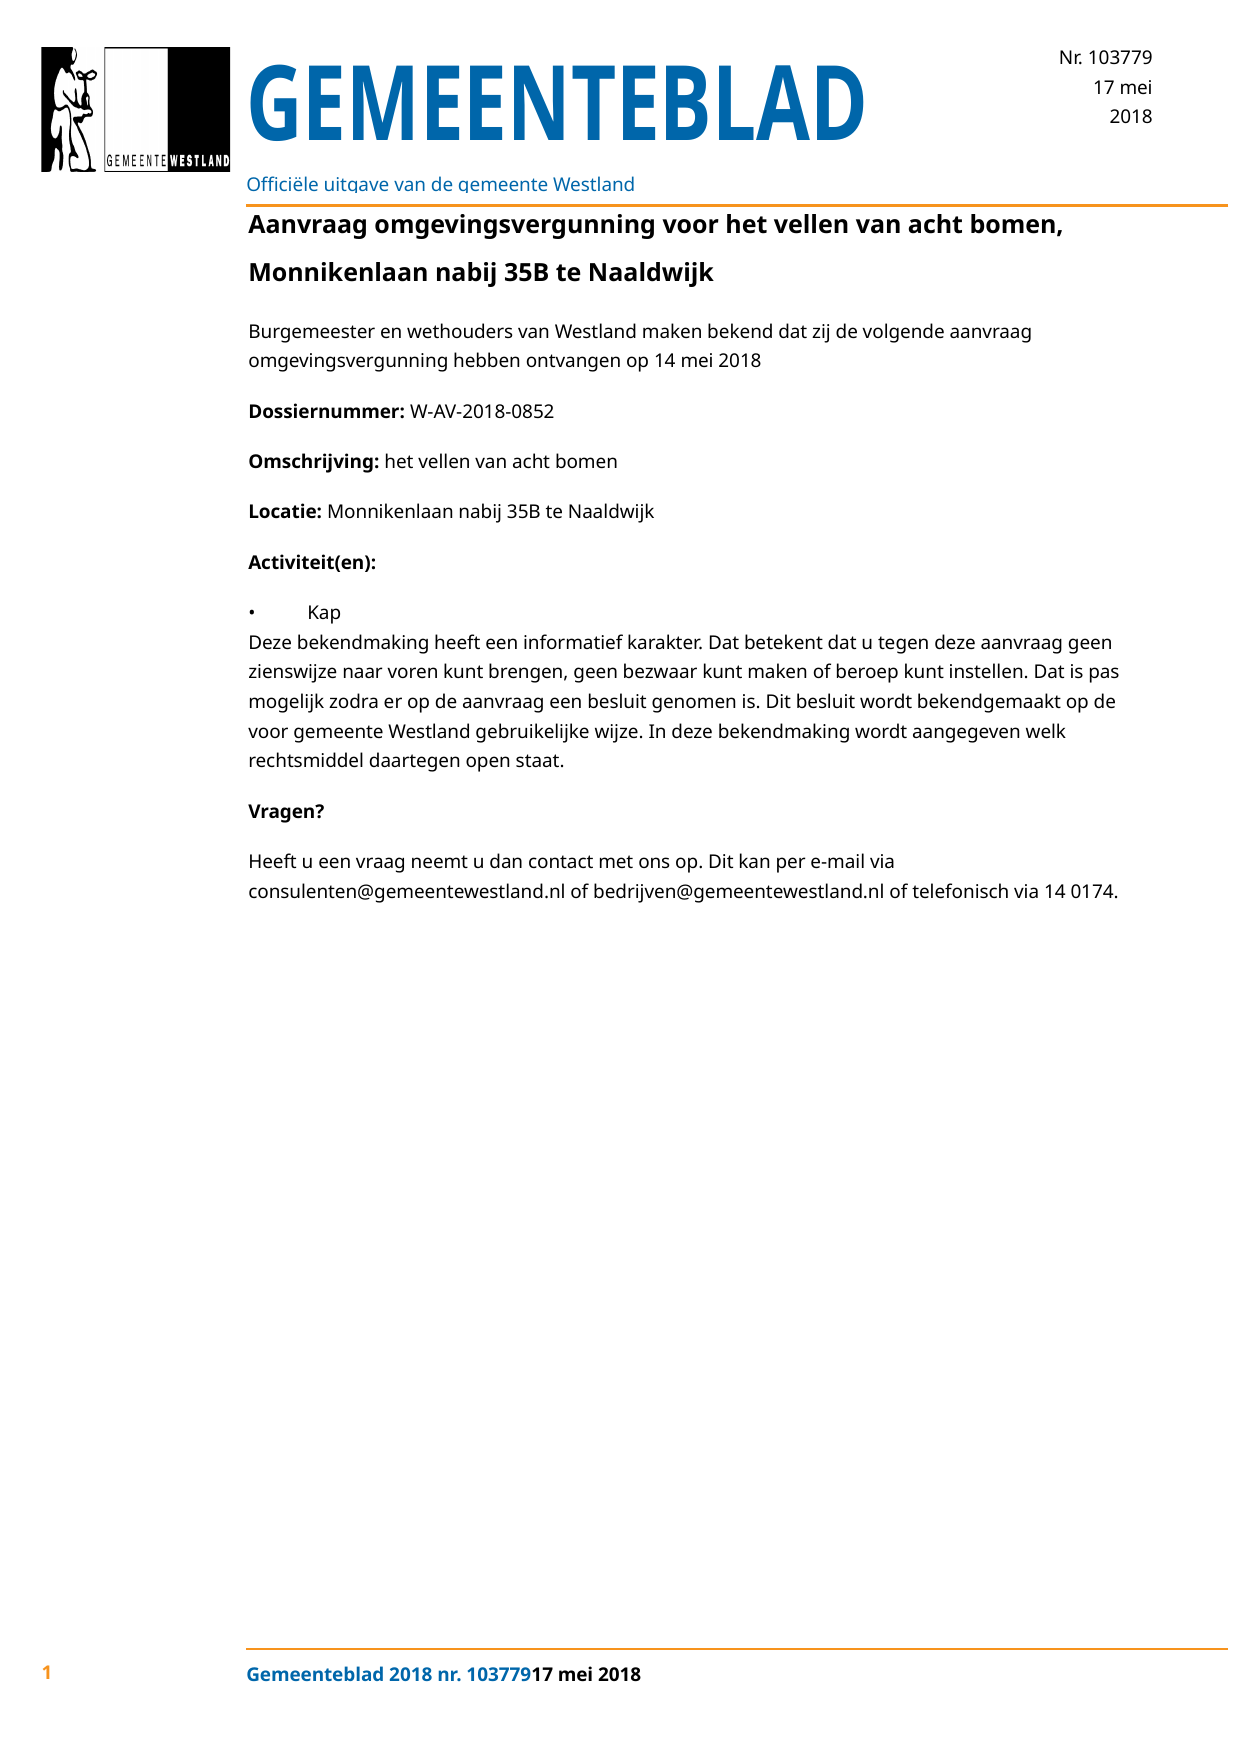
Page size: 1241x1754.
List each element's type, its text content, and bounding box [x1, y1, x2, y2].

text Activiteit(en): [248, 549, 1152, 575]
text Heeft u een vraag neemt u dan contact met ons op. Dit kan per e-mail via consulenten@gemeentewestland.nl of bedrijven@gemeentewestland.nl of telefonisch via 14 0174. [248, 848, 1152, 904]
text Dossiernummer: W-AV-2018-0852 [248, 398, 1152, 424]
picture [41, 47, 231, 172]
text Aanvraag omgevingsvergunning voor het vellen van acht bomen, Monnikenlaan nabij 35B te Naaldwijk [248, 207, 1152, 288]
text Deze bekendmaking heeft een informatief karakter. Dat betekent dat u tegen deze aanvraag geen zienswijze naar voren kunt brengen, geen bezwaar kunt maken of beroep kunt instellen. Dat is pas mogelijk zodra er op de aanvraag een besluit genomen is. Dit besluit wordt bekendgemaakt op de voor gemeente Westland gebruikelijke wijze. In deze bekendmaking wordt aangegeven welk rechtsmiddel daartegen open staat. [248, 629, 1152, 773]
text Burgemeester en wethouders van Westland maken bekend dat zij de volgende aanvraag omgevingsvergunning hebben ontvangen op 14 mei 2018 [248, 318, 1152, 373]
list Kap [248, 599, 1152, 625]
text Vragen? [248, 798, 1152, 824]
text Omschrijving: het vellen van acht bomen [248, 448, 1152, 474]
text Locatie: Monnikenlaan nabij 35B te Naaldwijk [248, 499, 1152, 524]
